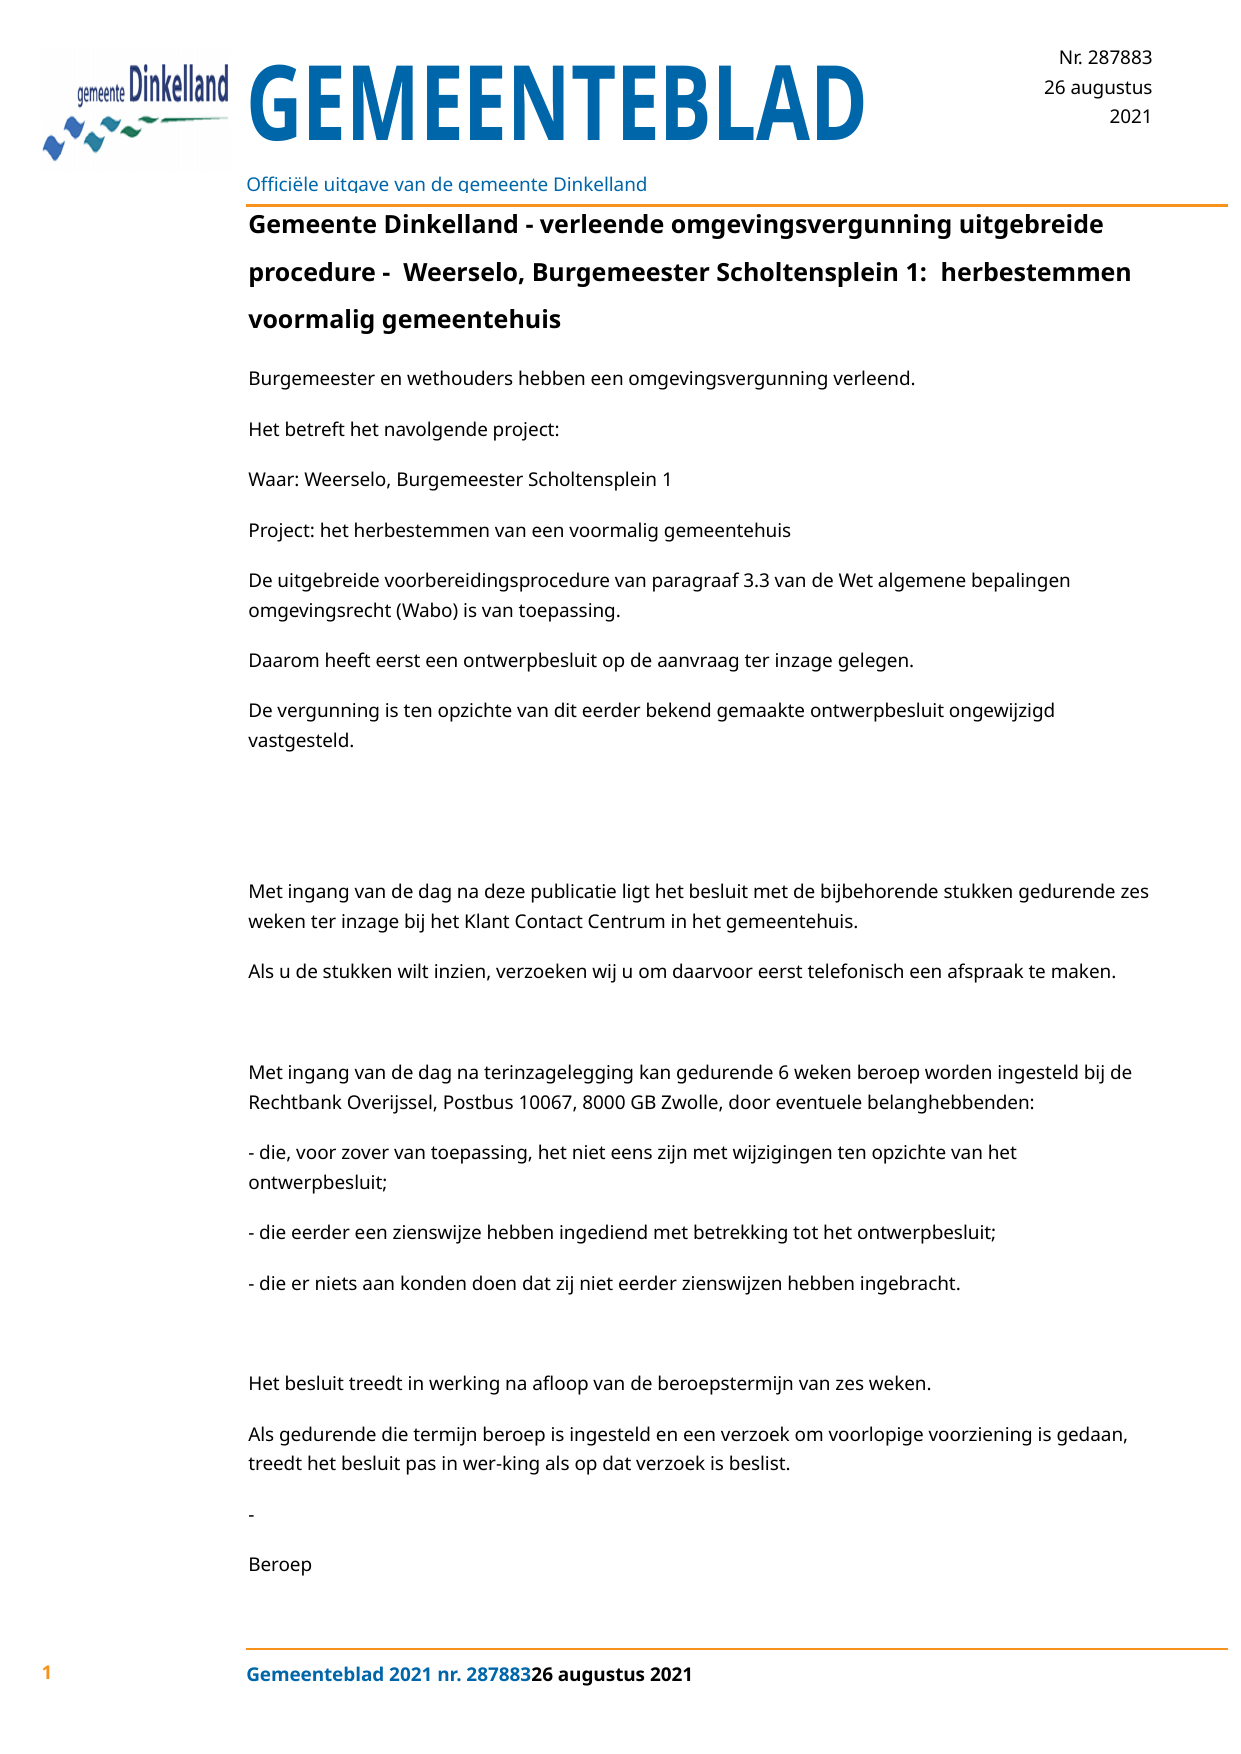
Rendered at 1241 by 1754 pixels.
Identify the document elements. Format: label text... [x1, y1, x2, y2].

text Het besluit treedt in werking na afloop van de beroepstermijn van zes weken. [248, 1371, 1152, 1396]
text Beroep [248, 1551, 1152, 1577]
text Het betreft het navolgende project: [248, 416, 1152, 442]
text - die, voor zover van toepassing, het niet eens zijn met wijzigingen ten opzichte van het ontwerpbesluit; [248, 1139, 1152, 1194]
text Als u de stukken wilt inzien, verzoeken wij u om daarvoor eerst telefonisch een afspraak te maken. [248, 958, 1152, 984]
text Gemeente Dinkelland - verleende omgevingsvergunning uitgebreide procedure - Weerselo, Burgemeester Scholtensplein 1: herbestemmen voormalig gemeentehuis [248, 207, 1152, 336]
text De uitgebreide voorbereidingsprocedure van paragraaf 3.3 van de Wet algemene bepalingen omgevingsrecht (Wabo) is van toepassing. [248, 567, 1152, 622]
picture [41, 47, 231, 172]
text De vergunning is ten opzichte van dit eerder bekend gemaakte ontwerpbesluit ongewijzigd vastgesteld. [248, 698, 1152, 753]
text Daarom heeft eerst een ontwerpbesluit op de aanvraag ter inzage gelegen. [248, 647, 1152, 673]
text Project: het herbestemmen van een voormalig gemeentehuis [248, 517, 1152, 542]
text Burgemeester en wethouders hebben een omgevingsvergunning verleend. [248, 366, 1152, 391]
text - die er niets aan konden doen dat zij niet eerder zienswijzen hebben ingebracht. [248, 1270, 1152, 1295]
text - [248, 1501, 1152, 1527]
text Waar: Weerselo, Burgemeester Scholtensplein 1 [248, 466, 1152, 492]
text Als gedurende die termijn beroep is ingesteld en een verzoek om voorlopige voorziening is gedaan, treedt het besluit pas in wer-king als op dat verzoek is beslist. [248, 1421, 1152, 1476]
text Met ingang van de dag na terinzagelegging kan gedurende 6 weken beroep worden ingesteld bij de Rechtbank Overijssel, Postbus 10067, 8000 GB Zwolle, door eventuele belanghebbenden: [248, 1059, 1152, 1114]
text Met ingang van de dag na deze publicatie ligt het besluit met de bijbehorende stukken gedurende zes weken ter inzage bij het Klant Contact Centrum in het gemeentehuis. [248, 878, 1152, 934]
text - die eerder een zienswijze hebben ingediend met betrekking tot het ontwerpbesluit; [248, 1219, 1152, 1245]
